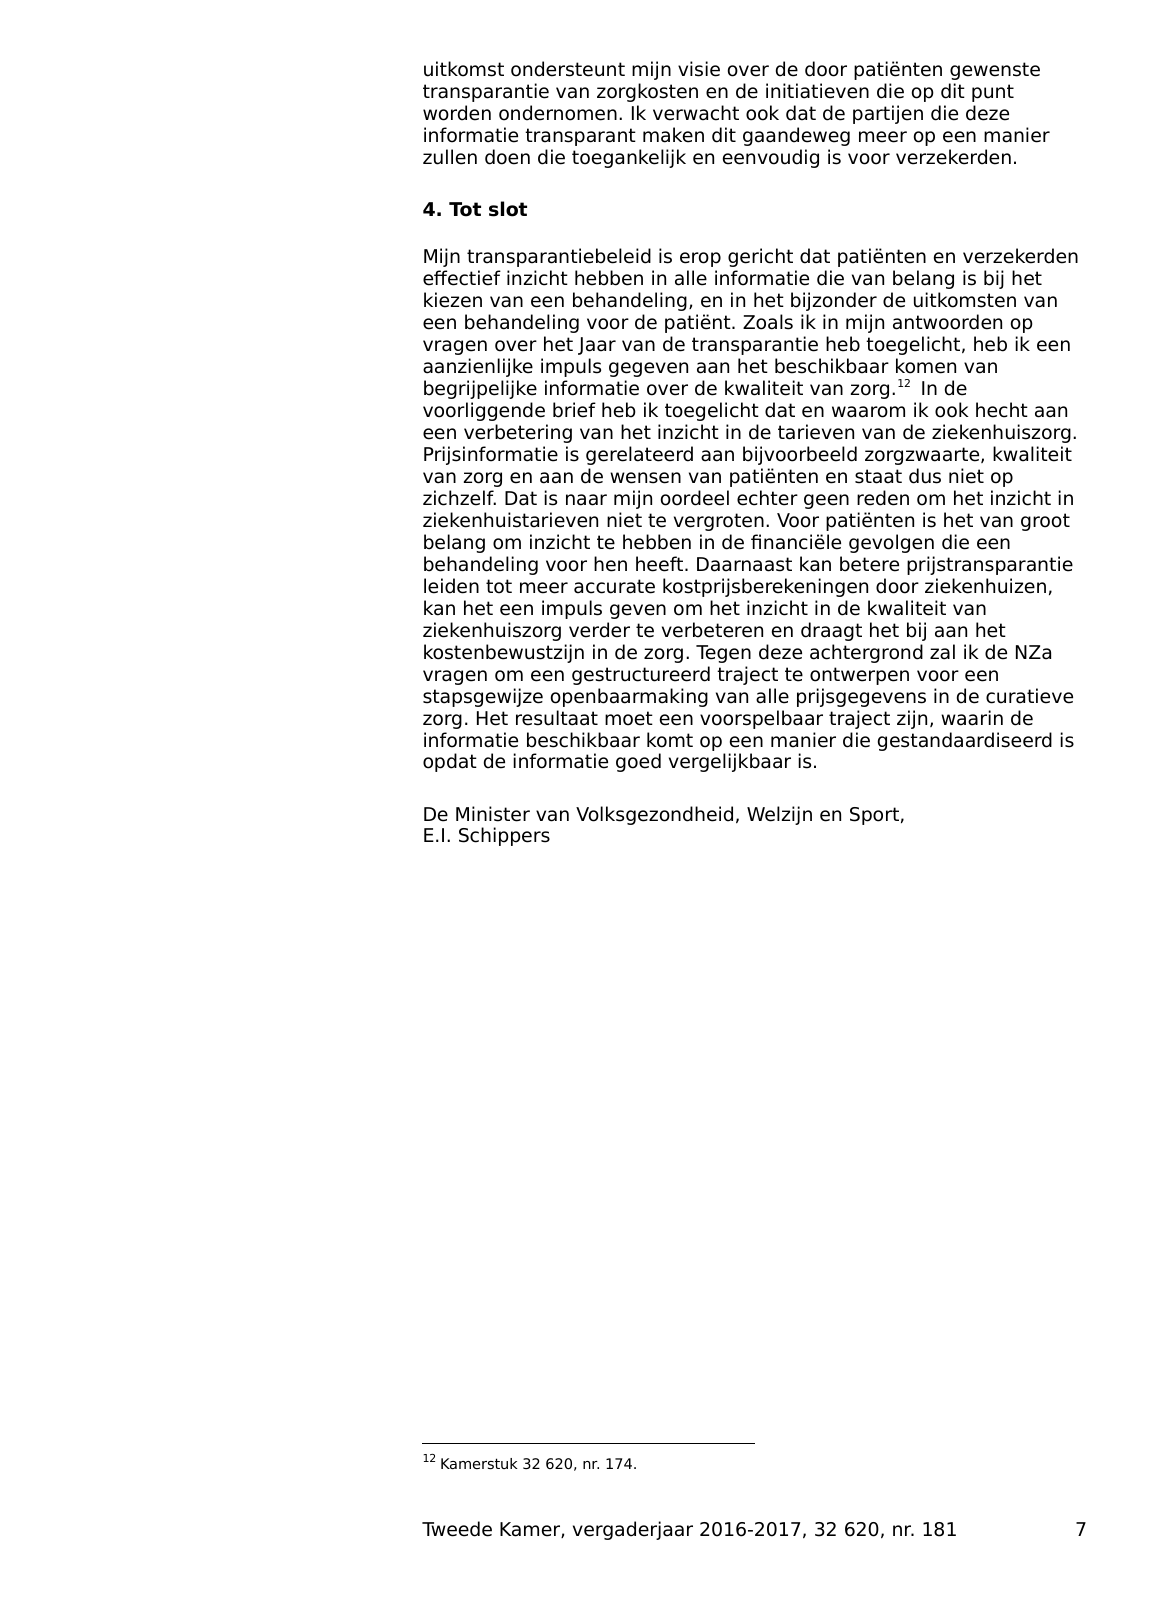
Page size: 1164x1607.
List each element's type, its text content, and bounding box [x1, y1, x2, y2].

text uitkomst ondersteunt mijn visie over de door patiënten gewenste transparantie van zorgkosten en de initiatieven die op dit punt worden ondernomen. Ik verwacht ook dat de partijen die deze informatie transparant maken dit gaandeweg meer op een manier zullen doen die toegankelijk en eenvoudig is voor verzekerden. [422, 59, 1087, 169]
subtitle 4. Tot slot [422, 199, 1087, 221]
text Mijn transparantiebeleid is erop gericht dat patiënten en verzekerden effectief inzicht hebben in alle informatie die van belang is bij het kiezen van een behandeling, en in het bijzonder de uitkomsten van een behandeling voor de patiënt. Zoals ik in mijn antwoorden op vragen over het Jaar van de transparantie heb toegelicht, heb ik een aanzienlijke impuls gegeven aan het beschikbaar komen van begrijpelijke informatie over de kwaliteit van zorg. In de voorliggende brief heb ik toegelicht dat en waarom ik ook hecht aan een verbetering van het inzicht in de tarieven van de ziekenhuiszorg. Prijsinformatie is gerelateerd aan bijvoorbeeld zorgzwaarte, kwaliteit van zorg en aan de wensen van patiënten en staat dus niet op zichzelf. Dat is naar mijn oordeel echter geen reden om het inzicht in ziekenhuistarieven niet te vergroten. Voor patiënten is het van groot belang om inzicht te hebben in de financiële gevolgen die een behandeling voor hen heeft. Daarnaast kan betere prijstransparantie leiden tot meer accurate kostprijsberekeningen door ziekenhuizen, kan het een impuls geven om het inzicht in de kwaliteit van ziekenhuiszorg verder te verbeteren en draagt het bij aan het kostenbewustzijn in de zorg. Tegen deze achtergrond zal ik de NZa vragen om een gestructureerd traject te ontwerpen voor een stapsgewijze openbaarmaking van alle prijsgegevens in de curatieve zorg. Het resultaat moet een voorspelbaar traject zijn, waarin de informatie beschikbaar komt op een manier die gestandaardiseerd is opdat de informatie goed vergelijkbaar is. [422, 246, 1087, 773]
text Kamerstuk 32 620, nr. 174. [422, 1452, 1087, 1474]
text De Minister van Volksgezondheid, Welzijn en Sport, E.I. Schippers [422, 803, 1087, 847]
